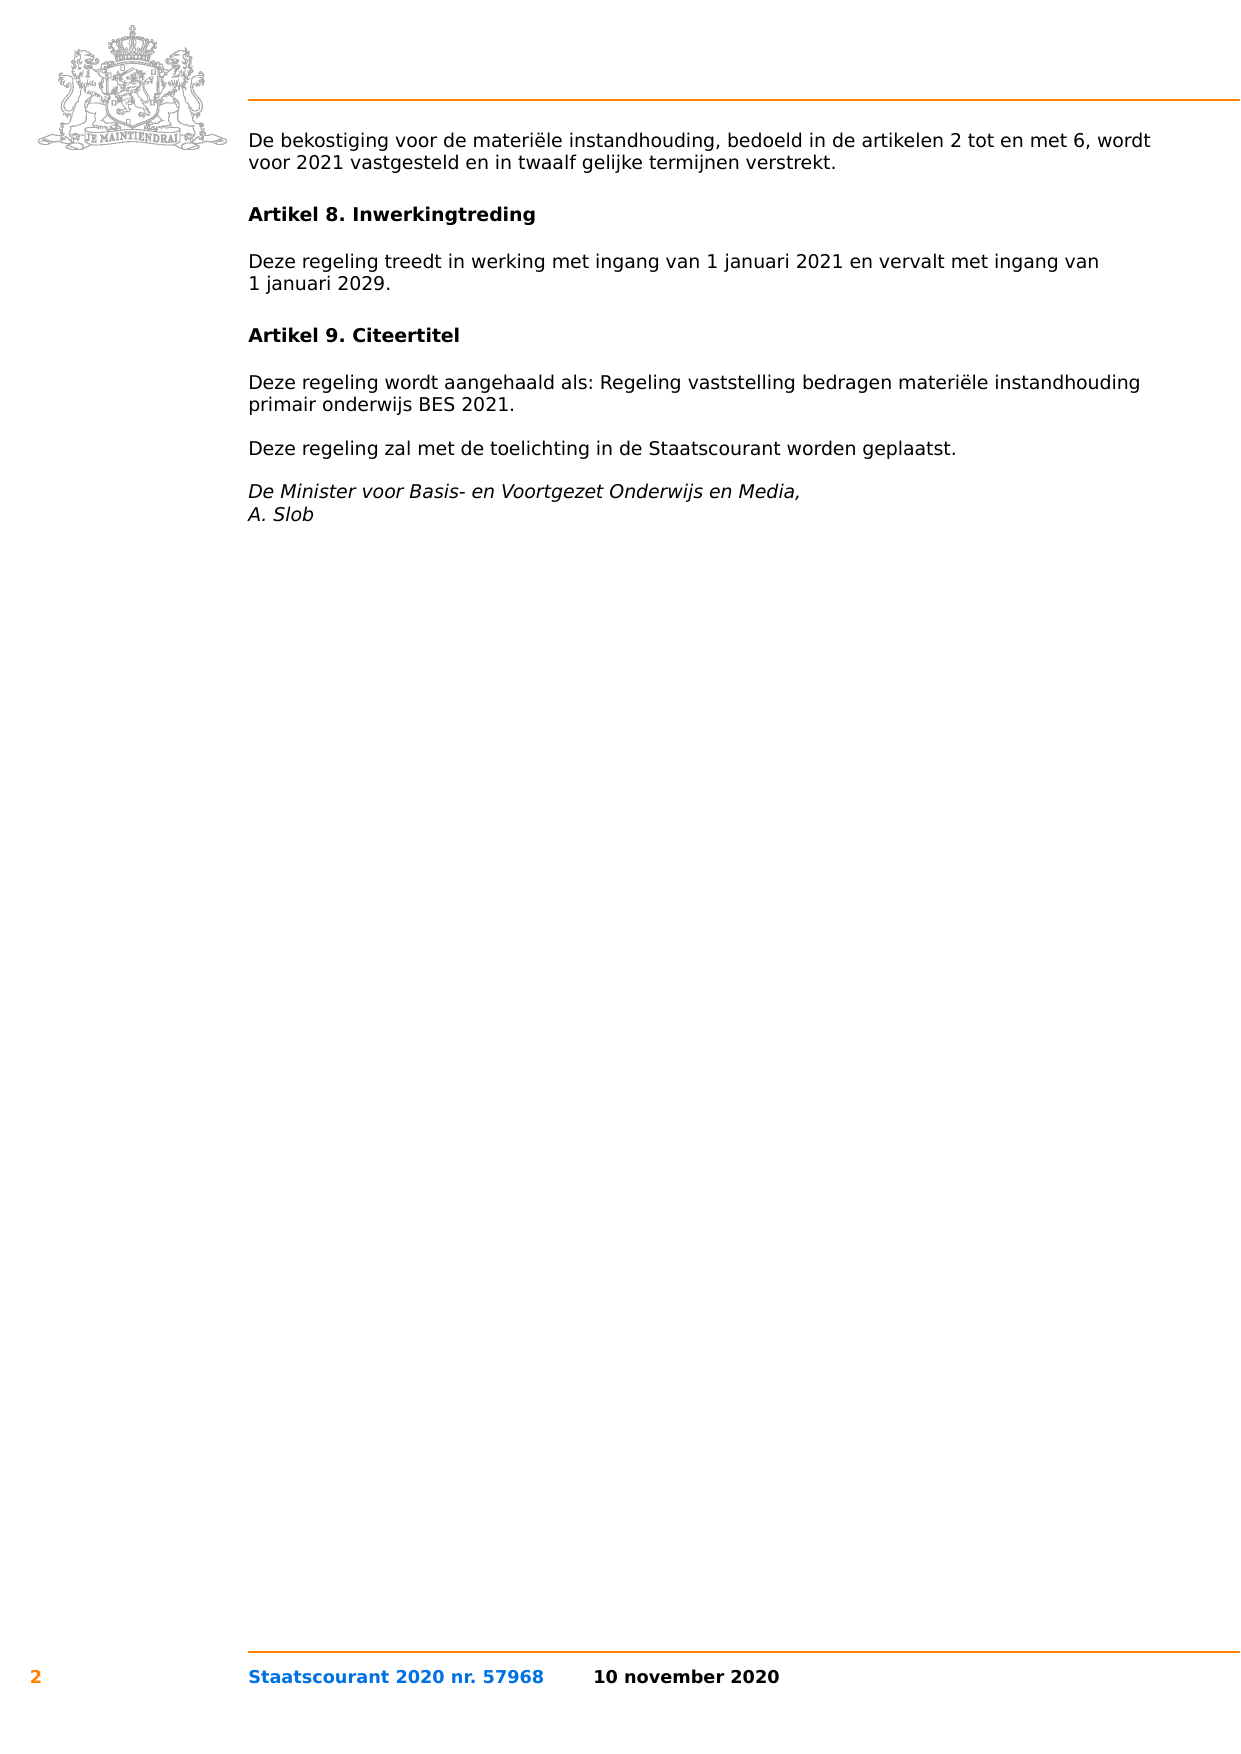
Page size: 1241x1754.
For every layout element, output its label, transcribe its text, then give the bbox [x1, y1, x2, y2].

text Deze regeling wordt aangehaald als: Regeling vaststelling bedragen materiële instandhouding primair onderwijs BES 2021. [248, 372, 1163, 416]
text Deze regeling treedt in werking met ingang van 1 januari 2021 en vervalt met ingang van 1 januari 2029. [248, 251, 1163, 295]
text Deze regeling zal met de toelichting in de Staatscourant worden geplaatst. [248, 438, 1163, 459]
text De bekostiging voor de materiële instandhouding, bedoeld in de artikelen 2 tot en met 6, wordt voor 2021 vastgesteld en in twaalf gelijke termijnen verstrekt. [248, 130, 1163, 174]
text De Minister voor Basis- en Voortgezet Onderwijs en Media, A. Slob [248, 481, 1163, 525]
subtitle Artikel 8. Inwerkingtreding [248, 204, 1163, 226]
picture [38, 25, 227, 150]
subtitle Artikel 9. Citeertitel [248, 325, 1163, 347]
